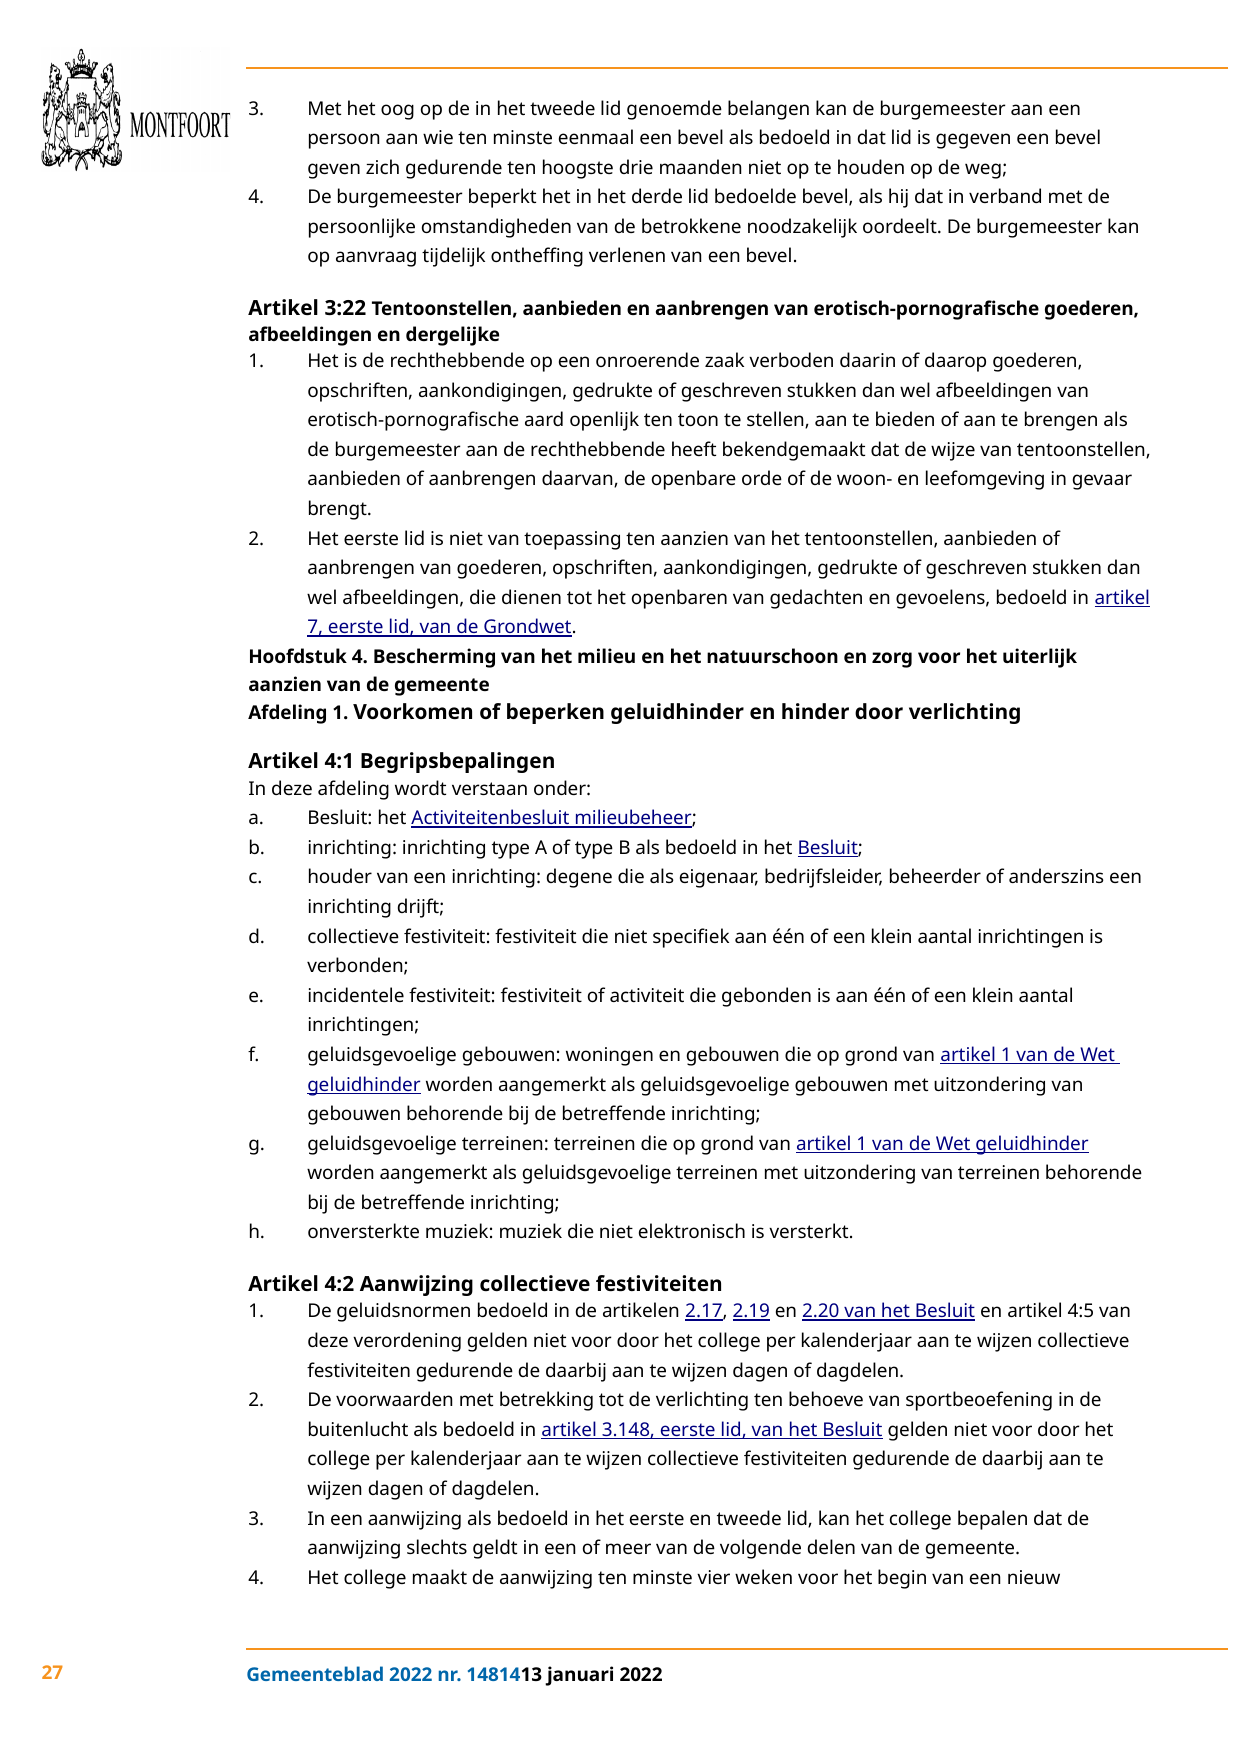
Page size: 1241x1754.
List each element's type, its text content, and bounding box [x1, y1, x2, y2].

text Artikel 3:22 Tentoonstellen, aanbieden en aanbrengen van erotisch-pornografische goederen, afbeeldingen en dergelijke [248, 293, 1152, 347]
list incidentele festiviteit: festiviteit of activiteit die gebonden is aan één of een klein aantal inrichtingen; [248, 982, 1152, 1037]
list Met het oog op de in het tweede lid genoemde belangen kan de burgemeester aan een persoon aan wie ten minste eenmaal een bevel als bedoeld in dat lid is gegeven een bevel geven zich gedurende ten hoogste drie maanden niet op te houden op de weg; [248, 95, 1152, 180]
list geluidsgevoelige gebouwen: woningen en gebouwen die op grond van artikel 1 van de Wet geluidhinder worden aangemerkt als geluidsgevoelige gebouwen met uitzondering van gebouwen behorende bij de betreffende inrichting; [248, 1041, 1152, 1126]
list De geluidsnormen bedoeld in de artikelen 2.17, 2.19 en 2.20 van het Besluit en artikel 4:5 van deze verordening gelden niet voor door het college per kalenderjaar aan te wijzen collectieve festiviteiten gedurende de daarbij aan te wijzen dagen of dagdelen. [248, 1298, 1152, 1382]
text In deze afdeling wordt verstaan onder: [248, 775, 1152, 801]
picture [41, 47, 231, 172]
list onversterkte muziek: muziek die niet elektronisch is versterkt. [248, 1219, 1152, 1244]
list Het college maakt de aanwijzing ten minste vier weken voor het begin van een nieuw [248, 1564, 1152, 1589]
list Het is de rechthebbende op een onroerende zaak verboden daarin of daarop goederen, opschriften, aankondigingen, gedrukte of geschreven stukken dan wel afbeeldingen van erotisch-pornografische aard openlijk ten toon te stellen, aan te bieden of aan te brengen als de burgemeester aan de rechthebbende heeft bekendgemaakt dat de wijze van tentoonstellen, aanbieden of aanbrengen daarvan, de openbare orde of de woon- en leefomgeving in gevaar brengt. [248, 347, 1152, 521]
list In een aanwijzing als bedoeld in het eerste en tweede lid, kan het college bepalen dat de aanwijzing slechts geldt in een of meer van de volgende delen van de gemeente. [248, 1505, 1152, 1560]
text Afdeling 1. Voorkomen of beperken geluidhinder en hinder door verlichting [248, 697, 1152, 726]
list Besluit: het Activiteitenbesluit milieubeheer; [248, 804, 1152, 830]
list De burgemeester beperkt het in het derde lid bedoelde bevel, als hij dat in verband met de persoonlijke omstandigheden van de betrokkene noodzakelijk oordeelt. De burgemeester kan op aanvraag tijdelijk ontheffing verlenen van een bevel. [248, 183, 1152, 268]
list De voorwaarden met betrekking tot de verlichting ten behoeve van sportbeoefening in de buitenlucht als bedoeld in artikel 3.148, eerste lid, van het Besluit gelden niet voor door het college per kalenderjaar aan te wijzen collectieve festiviteiten gedurende de daarbij aan te wijzen dagen of dagdelen. [248, 1386, 1152, 1501]
text Artikel 4:2 Aanwijzing collectieve festiviteiten [248, 1269, 1152, 1298]
text Artikel 4:1 Begripsbepalingen [248, 747, 1152, 775]
list collectieve festiviteit: festiviteit die niet specifiek aan één of een klein aantal inrichtingen is verbonden; [248, 923, 1152, 978]
list houder van een inrichting: degene die als eigenaar, bedrijfsleider, beheerder of anderszins een inrichting drijft; [248, 864, 1152, 919]
list geluidsgevoelige terreinen: terreinen die op grond van artikel 1 van de Wet geluidhinder worden aangemerkt als geluidsgevoelige terreinen met uitzondering van terreinen behorende bij de betreffende inrichting; [248, 1130, 1152, 1215]
list inrichting: inrichting type A of type B als bedoeld in het Besluit; [248, 834, 1152, 860]
text Hoofdstuk 4. Bescherming van het milieu en het natuurschoon en zorg voor het uiterlijk aanzien van de gemeente [248, 643, 1152, 697]
list Het eerste lid is niet van toepassing ten aanzien van het tentoonstellen, aanbieden of aanbrengen van goederen, opschriften, aankondigingen, gedrukte of geschreven stukken dan wel afbeeldingen, die dienen tot het openbaren van gedachten en gevoelens, bedoeld in artikel 7, eerste lid, van de Grondwet. [248, 525, 1152, 639]
